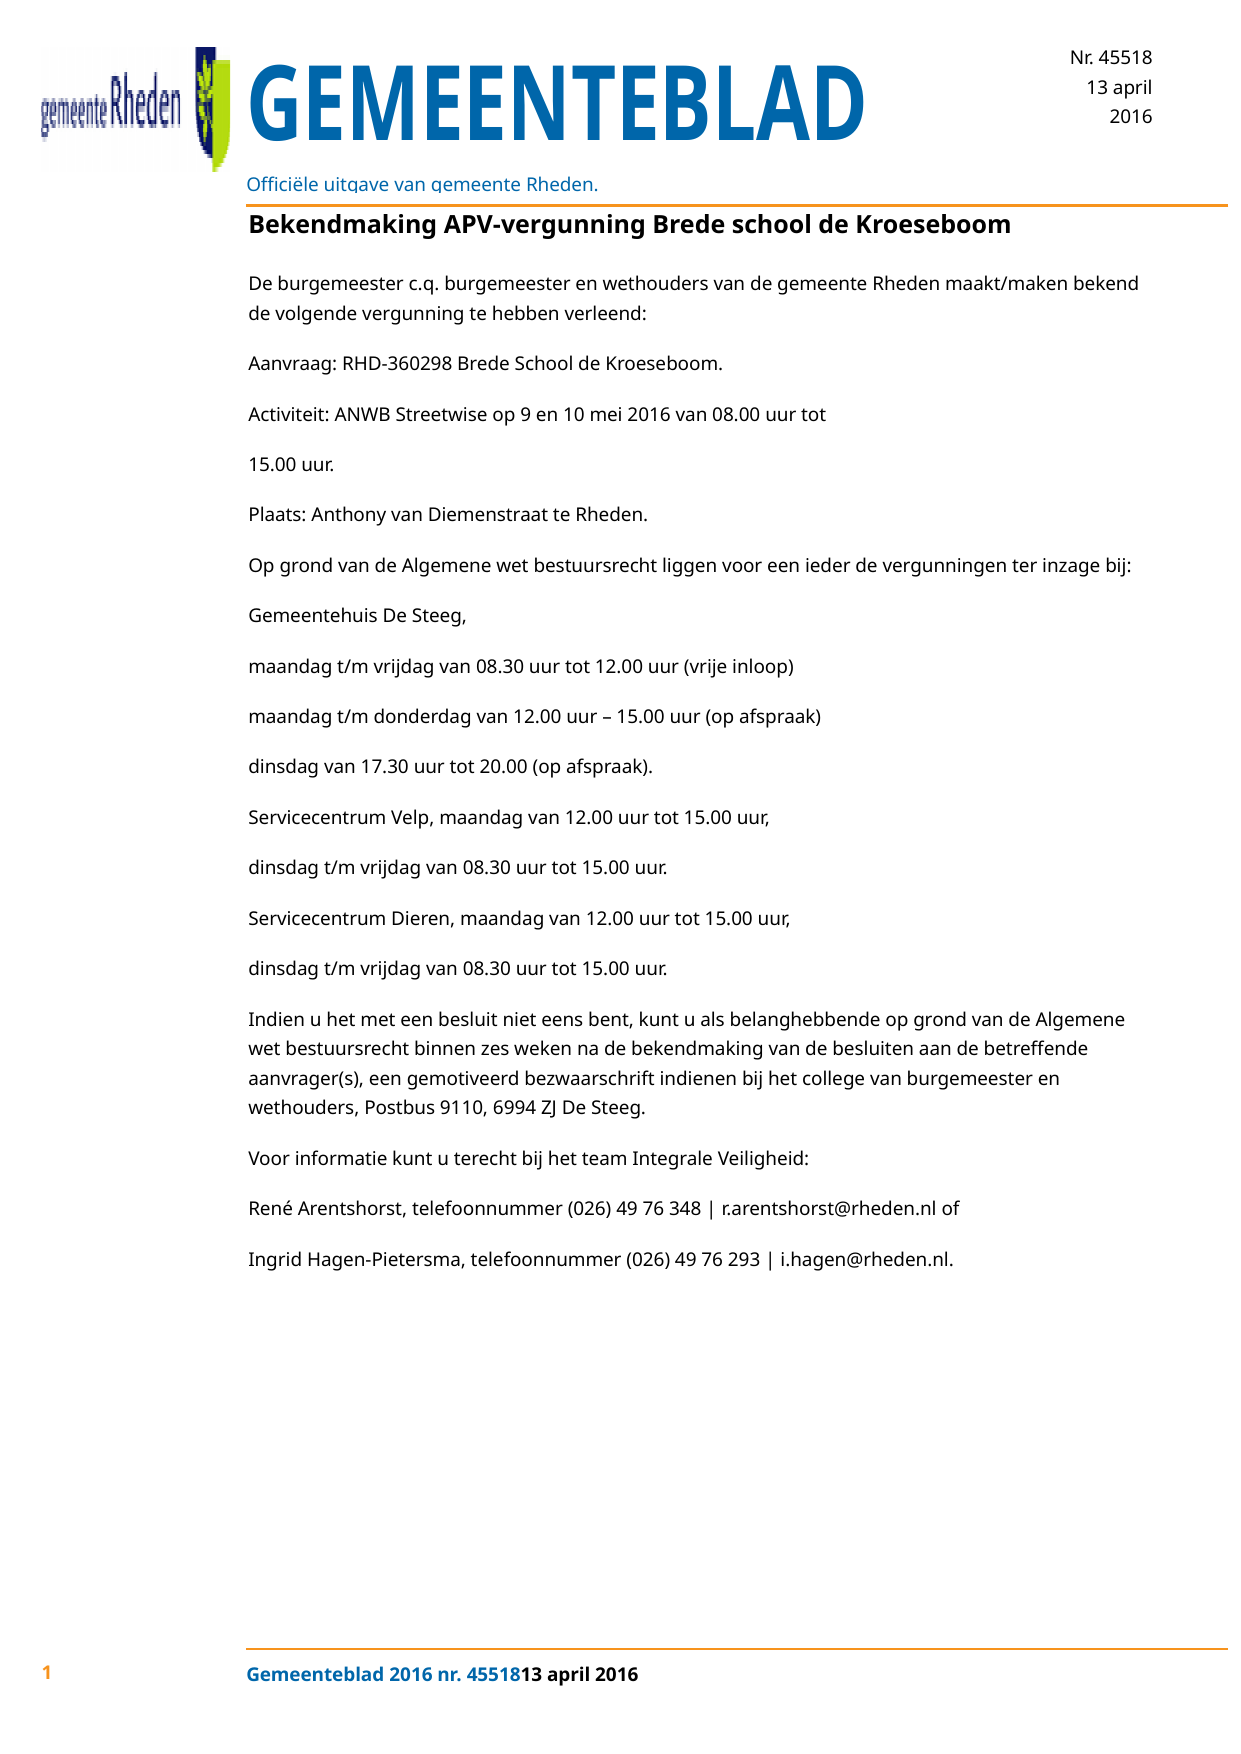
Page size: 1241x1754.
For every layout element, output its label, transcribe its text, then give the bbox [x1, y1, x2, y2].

text René Arentshorst, telefoonnummer (026) 49 76 348 | r.arentshorst@rheden.nl of [248, 1195, 1152, 1221]
text Servicecentrum Velp, maandag van 12.00 uur tot 15.00 uur, [248, 804, 1152, 830]
text Op grond van de Algemene wet bestuursrecht liggen voor een ieder de vergunningen ter inzage bij: [248, 552, 1152, 578]
picture [41, 47, 231, 172]
text Plaats: Anthony van Diemenstraat te Rheden. [248, 502, 1152, 527]
text dinsdag van 17.30 uur tot 20.00 (op afspraak). [248, 754, 1152, 779]
text Voor informatie kunt u terecht bij het team Integrale Veiligheid: [248, 1145, 1152, 1171]
text Gemeentehuis De Steeg, [248, 602, 1152, 628]
text maandag t/m donderdag van 12.00 uur – 15.00 uur (op afspraak) [248, 703, 1152, 729]
text De burgemeester c.q. burgemeester en wethouders van de gemeente Rheden maakt/maken bekend de volgende vergunning te hebben verleend: [248, 270, 1152, 326]
text Ingrid Hagen-Pietersma, telefoonnummer (026) 49 76 293 | i.hagen@rheden.nl. [248, 1246, 1152, 1271]
text 15.00 uur. [248, 451, 1152, 477]
text Bekendmaking APV-vergunning Brede school de Kroeseboom [248, 207, 1152, 241]
text Activiteit: ANWB Streetwise op 9 en 10 mei 2016 van 08.00 uur tot [248, 401, 1152, 426]
text Indien u het met een besluit niet eens bent, kunt u als belanghebbende op grond van de Algemene wet bestuursrecht binnen zes weken na de bekendmaking van de besluiten aan de betreffende aanvrager(s), een gemotiveerd bezwaarschrift indienen bij het college van burgemeester en wethouders, Postbus 9110, 6994 ZJ De Steeg. [248, 1006, 1152, 1120]
text Servicecentrum Dieren, maandag van 12.00 uur tot 15.00 uur, [248, 905, 1152, 931]
text dinsdag t/m vrijdag van 08.30 uur tot 15.00 uur. [248, 854, 1152, 880]
text dinsdag t/m vrijdag van 08.30 uur tot 15.00 uur. [248, 955, 1152, 981]
text maandag t/m vrijdag van 08.30 uur tot 12.00 uur (vrije inloop) [248, 653, 1152, 678]
text Aanvraag: RHD-360298 Brede School de Kroeseboom. [248, 350, 1152, 376]
